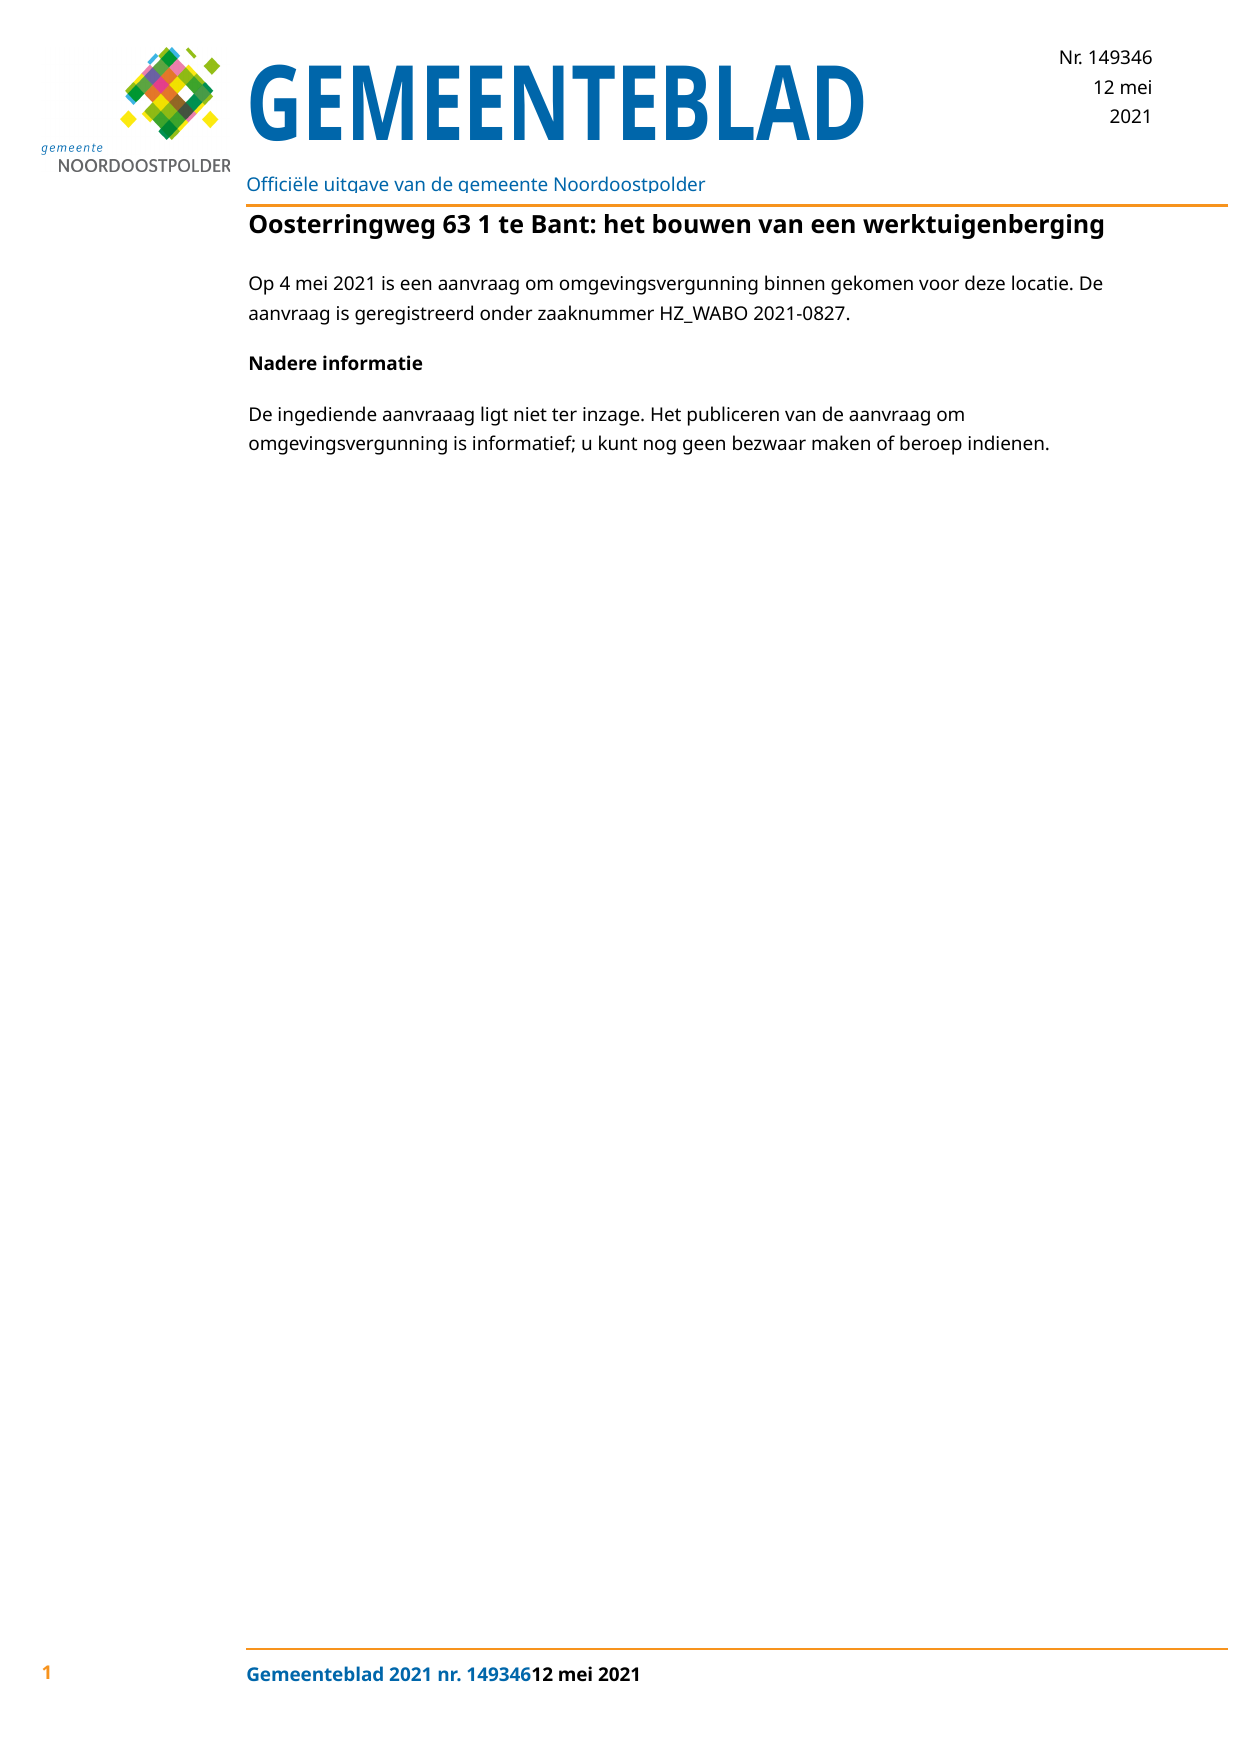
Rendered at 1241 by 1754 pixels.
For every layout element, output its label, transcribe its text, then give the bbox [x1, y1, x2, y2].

text Oosterringweg 63 1 te Bant: het bouwen van een werktuigenberging [248, 207, 1152, 241]
picture [41, 47, 231, 172]
text Nadere informatie [248, 350, 1152, 376]
text De ingediende aanvraaag ligt niet ter inzage. Het publiceren van de aanvraag om omgevingsvergunning is informatief; u kunt nog geen bezwaar maken of beroep indienen. [248, 401, 1152, 456]
text Op 4 mei 2021 is een aanvraag om omgevingsvergunning binnen gekomen voor deze locatie. De aanvraag is geregistreerd onder zaaknummer HZ_WABO 2021-0827. [248, 270, 1152, 326]
